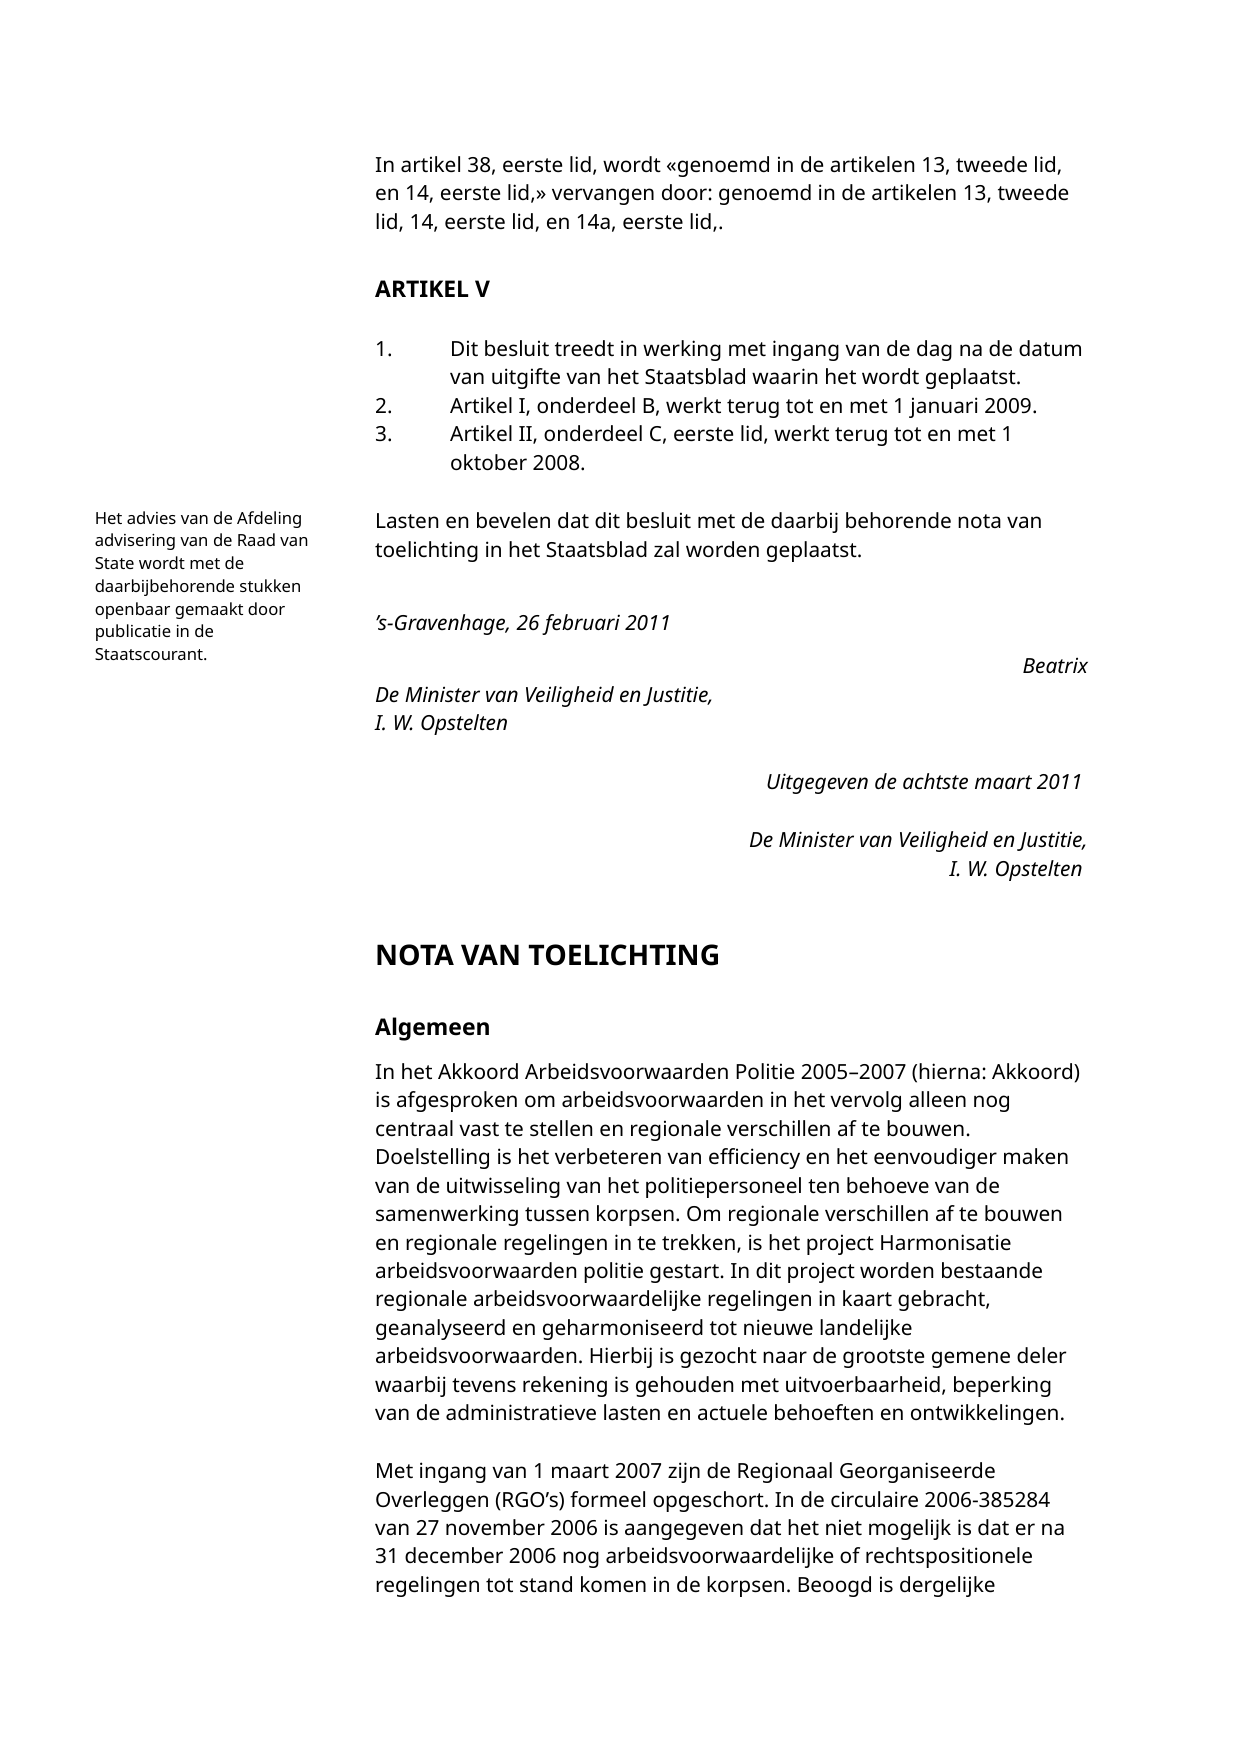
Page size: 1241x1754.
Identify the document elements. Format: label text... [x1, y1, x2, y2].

text Het advies van de Afdeling advisering van de Raad van State wordt met de daarbijbehorende stukken openbaar gemaakt door publicatie in de Staatscourant. [94, 506, 328, 665]
text De Minister van Veiligheid en Justitie, [375, 680, 1090, 708]
subtitle NOTA VAN TOELICHTING [375, 935, 1090, 973]
text Met ingang van 1 maart 2007 zijn de Regionaal Georganiseerde Overleggen (RGO’s) formeel opgeschort. In de circulaire 2006-385284 van 27 november 2006 is aangegeven dat het niet mogelijk is dat er na 31 december 2006 nog arbeidsvoorwaardelijke of rechtspositionele regelingen tot stand komen in de korpsen. Beoogd is dergelijke [375, 1456, 1090, 1598]
subtitle Algemeen [375, 1011, 1090, 1042]
text De Minister van Veiligheid en Justitie, [375, 825, 1090, 854]
text I. W. Opstelten [375, 854, 1090, 882]
text In artikel 38, eerste lid, wordt «genoemd in de artikelen 13, tweede lid, en 14, eerste lid,» vervangen door: genoemd in de artikelen 13, tweede lid, 14, eerste lid, en 14a, eerste lid,. [375, 150, 1090, 235]
list Dit besluit treedt in werking met ingang van de dag na de datum van uitgifte van het Staatsblad waarin het wordt geplaatst. [375, 334, 1090, 391]
subtitle ARTIKEL V [375, 273, 1090, 304]
text Beatrix [375, 652, 1090, 680]
text ’s-Gravenhage, 26 februari 2011 [375, 608, 1090, 637]
list Artikel II, onderdeel C, eerste lid, werkt terug tot en met 1 oktober 2008. [375, 419, 1090, 476]
list Artikel I, onderdeel B, werkt terug tot en met 1 januari 2009. [375, 391, 1090, 419]
text Lasten en bevelen dat dit besluit met de daarbij behorende nota van toelichting in het Staatsblad zal worden geplaatst. [375, 506, 1090, 563]
text I. W. Opstelten [375, 708, 1090, 737]
text Uitgegeven de achtste maart 2011 [375, 767, 1090, 795]
text In het Akkoord Arbeidsvoorwaarden Politie 2005–2007 (hierna: Akkoord) is afgesproken om arbeidsvoorwaarden in het vervolg alleen nog centraal vast te stellen en regionale verschillen af te bouwen. Doelstelling is het verbeteren van efficiency en het eenvoudiger maken van de uitwisseling van het politiepersoneel ten behoeve van de samenwerking tussen korpsen. Om regionale verschillen af te bouwen en regionale regelingen in te trekken, is het project Harmonisatie arbeidsvoorwaarden politie gestart. In dit project worden bestaande regionale arbeidsvoorwaardelijke regelingen in kaart gebracht, geanalyseerd en geharmoniseerd tot nieuwe landelijke arbeidsvoorwaarden. Hierbij is gezocht naar de grootste gemene deler waarbij tevens rekening is gehouden met uitvoerbaarheid, beperking van de administratieve lasten en actuele behoeften en ontwikkelingen. [375, 1057, 1090, 1427]
